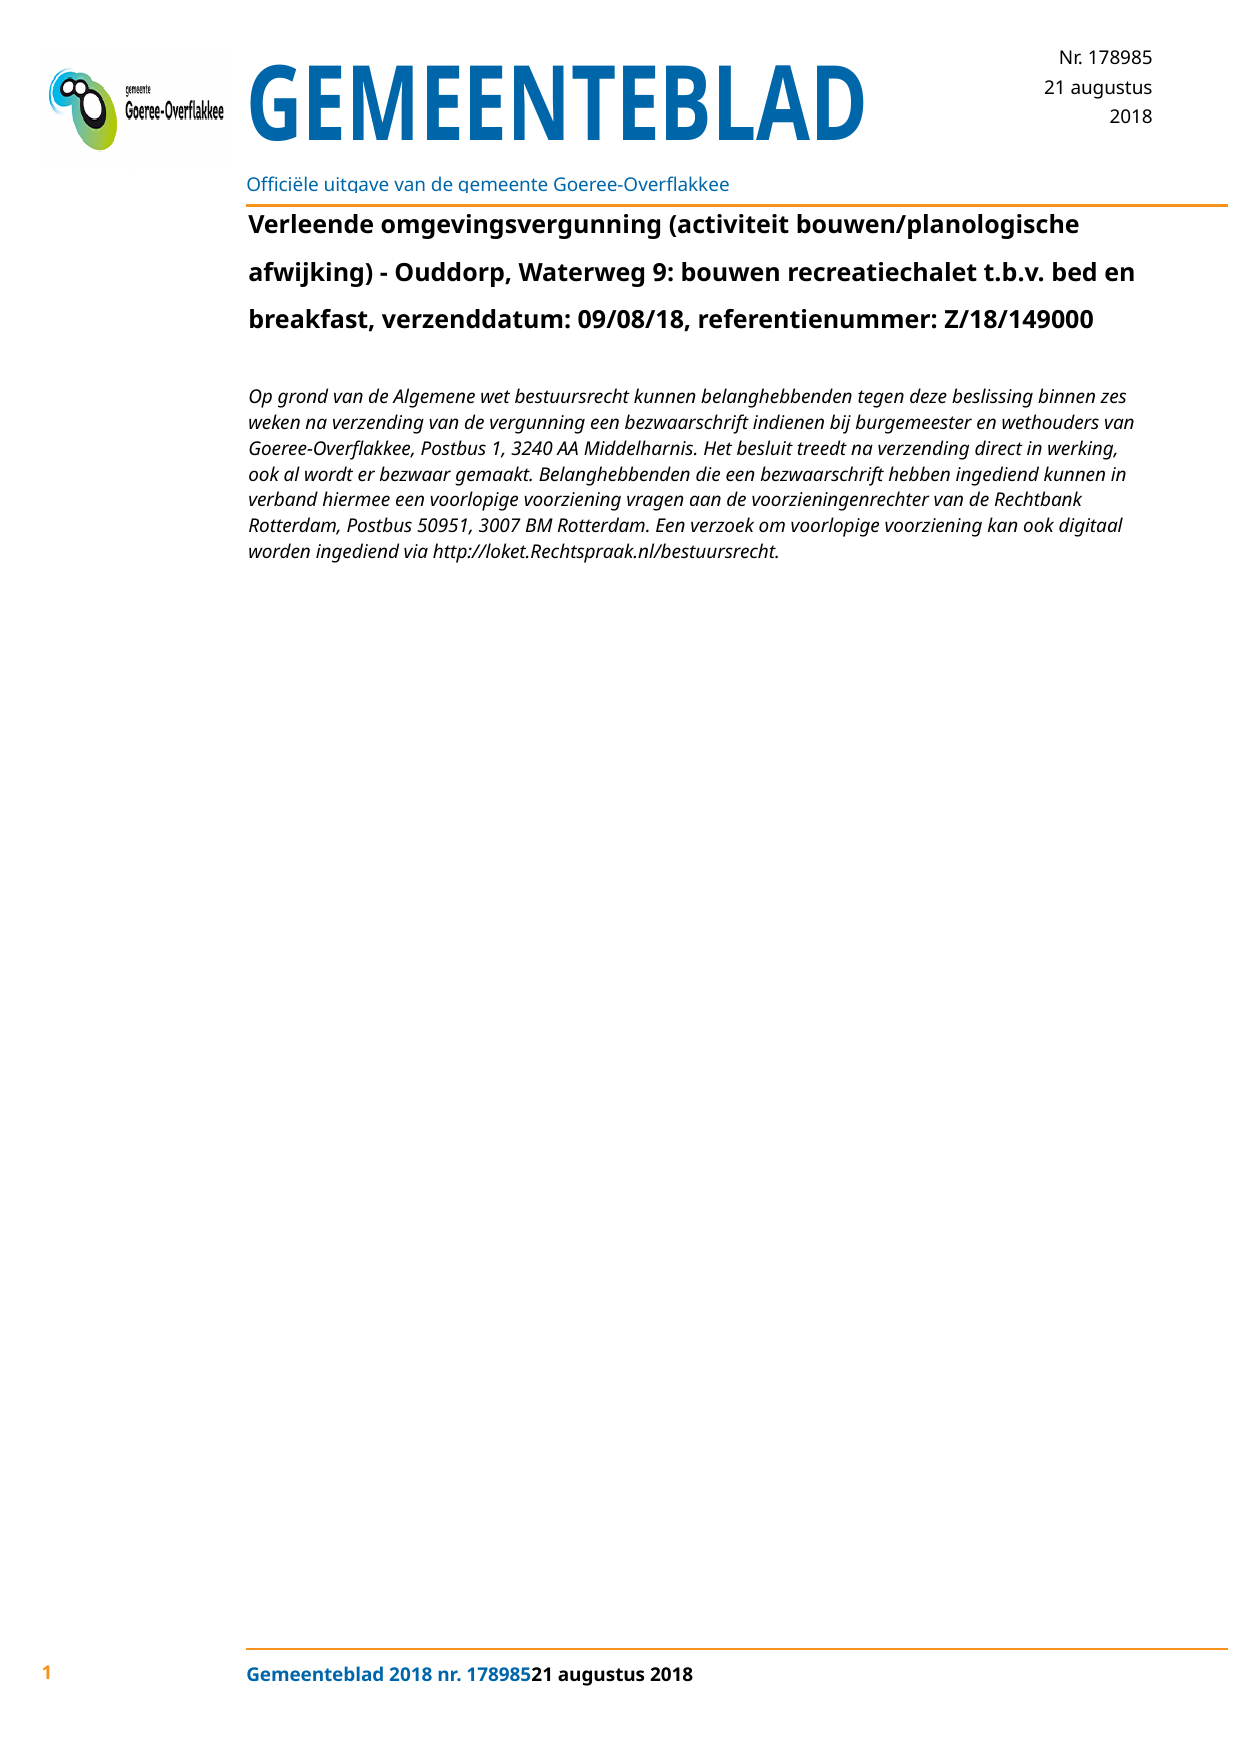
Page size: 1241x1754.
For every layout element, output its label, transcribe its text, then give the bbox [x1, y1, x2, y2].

text Verleende omgevingsvergunning (activiteit bouwen/planologische afwijking) - Ouddorp, Waterweg 9: bouwen recreatiechalet t.b.v. bed en breakfast, verzenddatum: 09/08/18, referentienummer: Z/18/149000 [248, 207, 1152, 336]
text Op grond van de Algemene wet bestuursrecht kunnen belanghebbenden tegen deze beslissing binnen zes weken na verzending van de vergunning een bezwaarschrift indienen bij burgemeester en wethouders van Goeree-Overflakkee, Postbus 1, 3240 AA Middelharnis. Het besluit treedt na verzending direct in werking, ook al wordt er bezwaar gemaakt. Belanghebbenden die een bezwaarschrift hebben ingediend kunnen in verband hiermee een voorlopige voorziening vragen aan de voorzieningenrechter van de Rechtbank Rotterdam, Postbus 50951, 3007 BM Rotterdam. Een verzoek om voorlopige voorziening kan ook digitaal worden ingediend via http://loket.Rechtspraak.nl/bestuursrecht. [248, 384, 1152, 564]
picture [41, 47, 231, 172]
